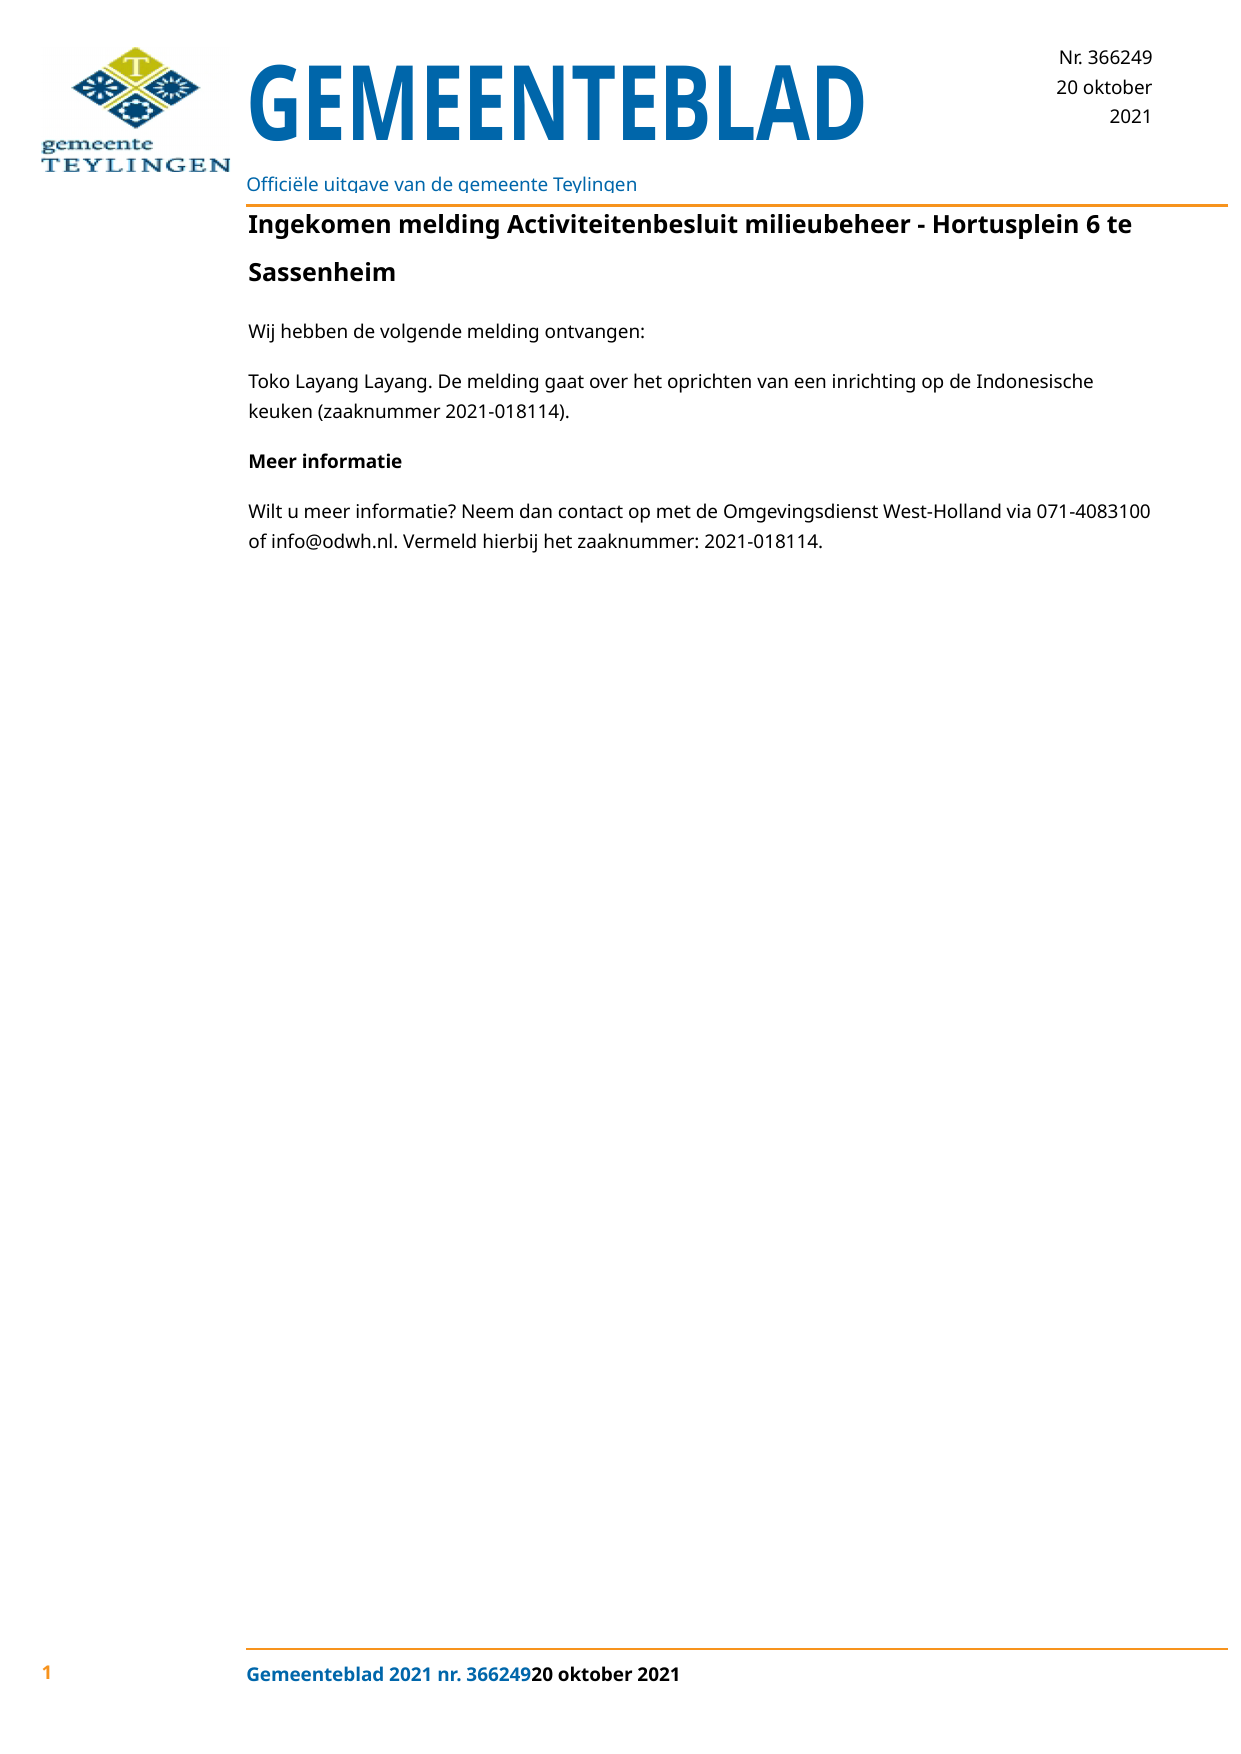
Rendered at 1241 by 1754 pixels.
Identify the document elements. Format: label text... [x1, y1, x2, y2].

picture [41, 47, 231, 172]
text Ingekomen melding Activiteitenbesluit milieubeheer - Hortusplein 6 te Sassenheim [248, 207, 1152, 288]
text Toko Layang Layang. De melding gaat over het oprichten van een inrichting op de Indonesische keuken (zaaknummer 2021-018114). [248, 368, 1152, 424]
text Wij hebben de volgende melding ontvangen: [248, 318, 1152, 344]
text Wilt u meer informatie? Neem dan contact op met de Omgevingsdienst West-Holland via 071‑4083100 of info@odwh.nl. Vermeld hierbij het zaaknummer: 2021-018114. [248, 499, 1152, 554]
text Meer informatie [248, 448, 1152, 474]
